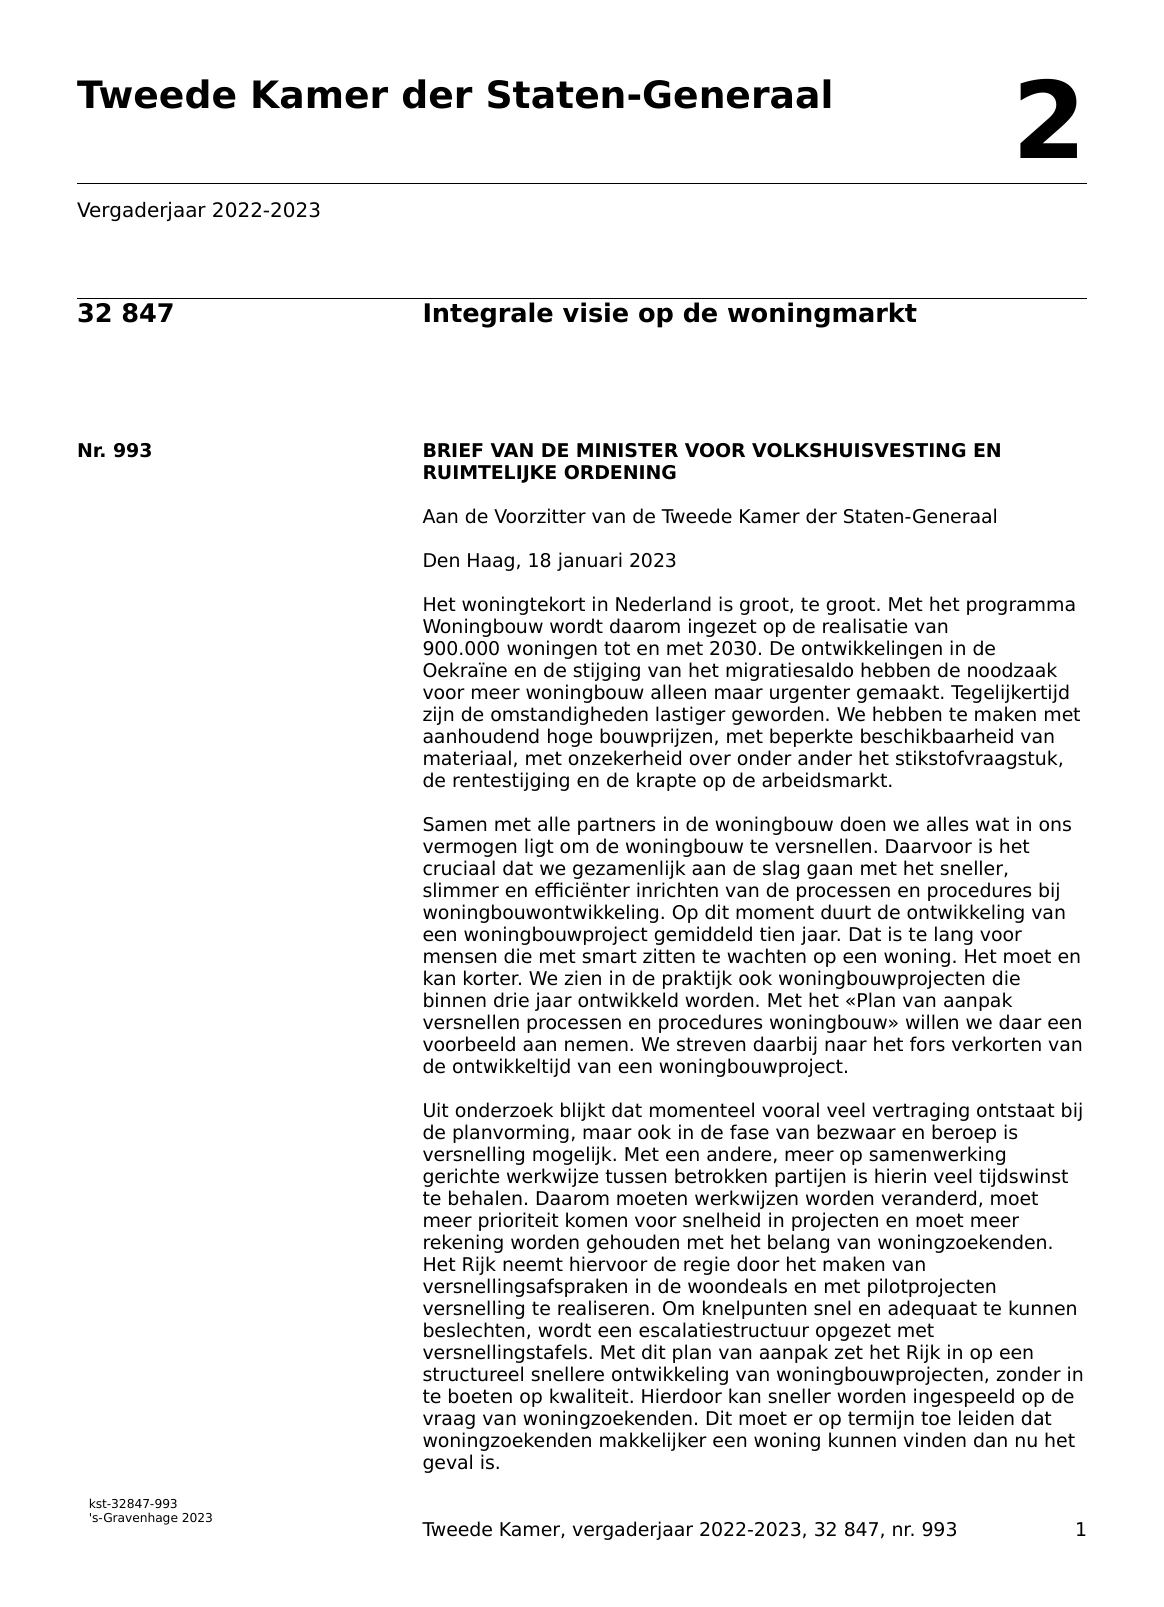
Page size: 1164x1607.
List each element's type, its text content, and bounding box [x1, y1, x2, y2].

text Den Haag, 18 januari 2023 [422, 550, 1087, 572]
table_header 2 [886, 59, 1087, 183]
text Uit onderzoek blijkt dat momenteel vooral veel vertraging ontstaat bij de planvorming, maar ook in de fase van bezwaar en beroep is versnelling mogelijk. Met een andere, meer op samenwerking gerichte werkwijze tussen betrokken partijen is hierin veel tijdswinst te behalen. Daarom moeten werkwijzen worden veranderd, moet meer prioriteit komen voor snelheid in projecten en moet meer rekening worden gehouden met het belang van woningzoekenden. Het Rijk neemt hiervoor de regie door het maken van versnellingsafspraken in de woondeals en met pilotprojecten versnelling te realiseren. Om knelpunten snel en adequaat te kunnen beslechten, wordt een escalatiestructuur opgezet met versnellingstafels. Met dit plan van aanpak zet het Rijk in op een structureel snellere ontwikkeling van woningbouwprojecten, zonder in te boeten op kwaliteit. Hierdoor kan sneller worden ingespeeld op de vraag van woningzoekenden. Dit moet er op termijn toe leiden dat woningzoekenden makkelijker een woning kunnen vinden dan nu het geval is. [422, 1100, 1087, 1474]
text Samen met alle partners in de woningbouw doen we alles wat in ons vermogen ligt om de woningbouw te versnellen. Daarvoor is het cruciaal dat we gezamenlijk aan de slag gaan met het sneller, slimmer en efficiënter inrichten van de processen en procedures bij woningbouwontwikkeling. Op dit moment duurt de ontwikkeling van een woningbouwproject gemiddeld tien jaar. Dat is te lang voor mensen die met smart zitten te wachten op een woning. Het moet en kan korter. We zien in de praktijk ook woningbouwprojecten die binnen drie jaar ontwikkeld worden. Met het «Plan van aanpak versnellen processen en procedures woningbouw» willen we daar een voorbeeld aan nemen. We streven daarbij naar het fors verkorten van de ontwikkeltijd van een woningbouwproject. [422, 814, 1087, 1078]
text 's-Gravenhage 2023 [88, 1511, 323, 1525]
table_header Tweede Kamer der Staten-Generaal [77, 59, 886, 183]
text Het woningtekort in Nederland is groot, te groot. Met het programma Woningbouw wordt daarom ingezet op de realisatie van 900.000 woningen tot en met 2030. De ontwikkelingen in de Oekraïne en de stijging van het migratiesaldo hebben de noodzaak voor meer woningbouw alleen maar urgenter gemaakt. Tegelijkertijd zijn de omstandigheden lastiger geworden. We hebben te maken met aanhoudend hoge bouwprijzen, met beperkte beschikbaarheid van materiaal, met onzekerheid over onder ander het stikstofvraagstuk, de rentestijging en de krapte op de arbeidsmarkt. [422, 594, 1087, 792]
text kst-32847-993 [88, 1497, 323, 1511]
table_cell Vergaderjaar 2022-2023 [77, 184, 1087, 298]
subtitle Nr. 993 BRIEF VAN DE MINISTER VOOR VOLKSHUISVESTING EN RUIMTELIJKE ORDENING [77, 440, 1087, 484]
subtitle 32 847 Integrale visie op de woningmarkt [77, 299, 1087, 329]
text Aan de Voorzitter van de Tweede Kamer der Staten-Generaal [422, 506, 1087, 528]
